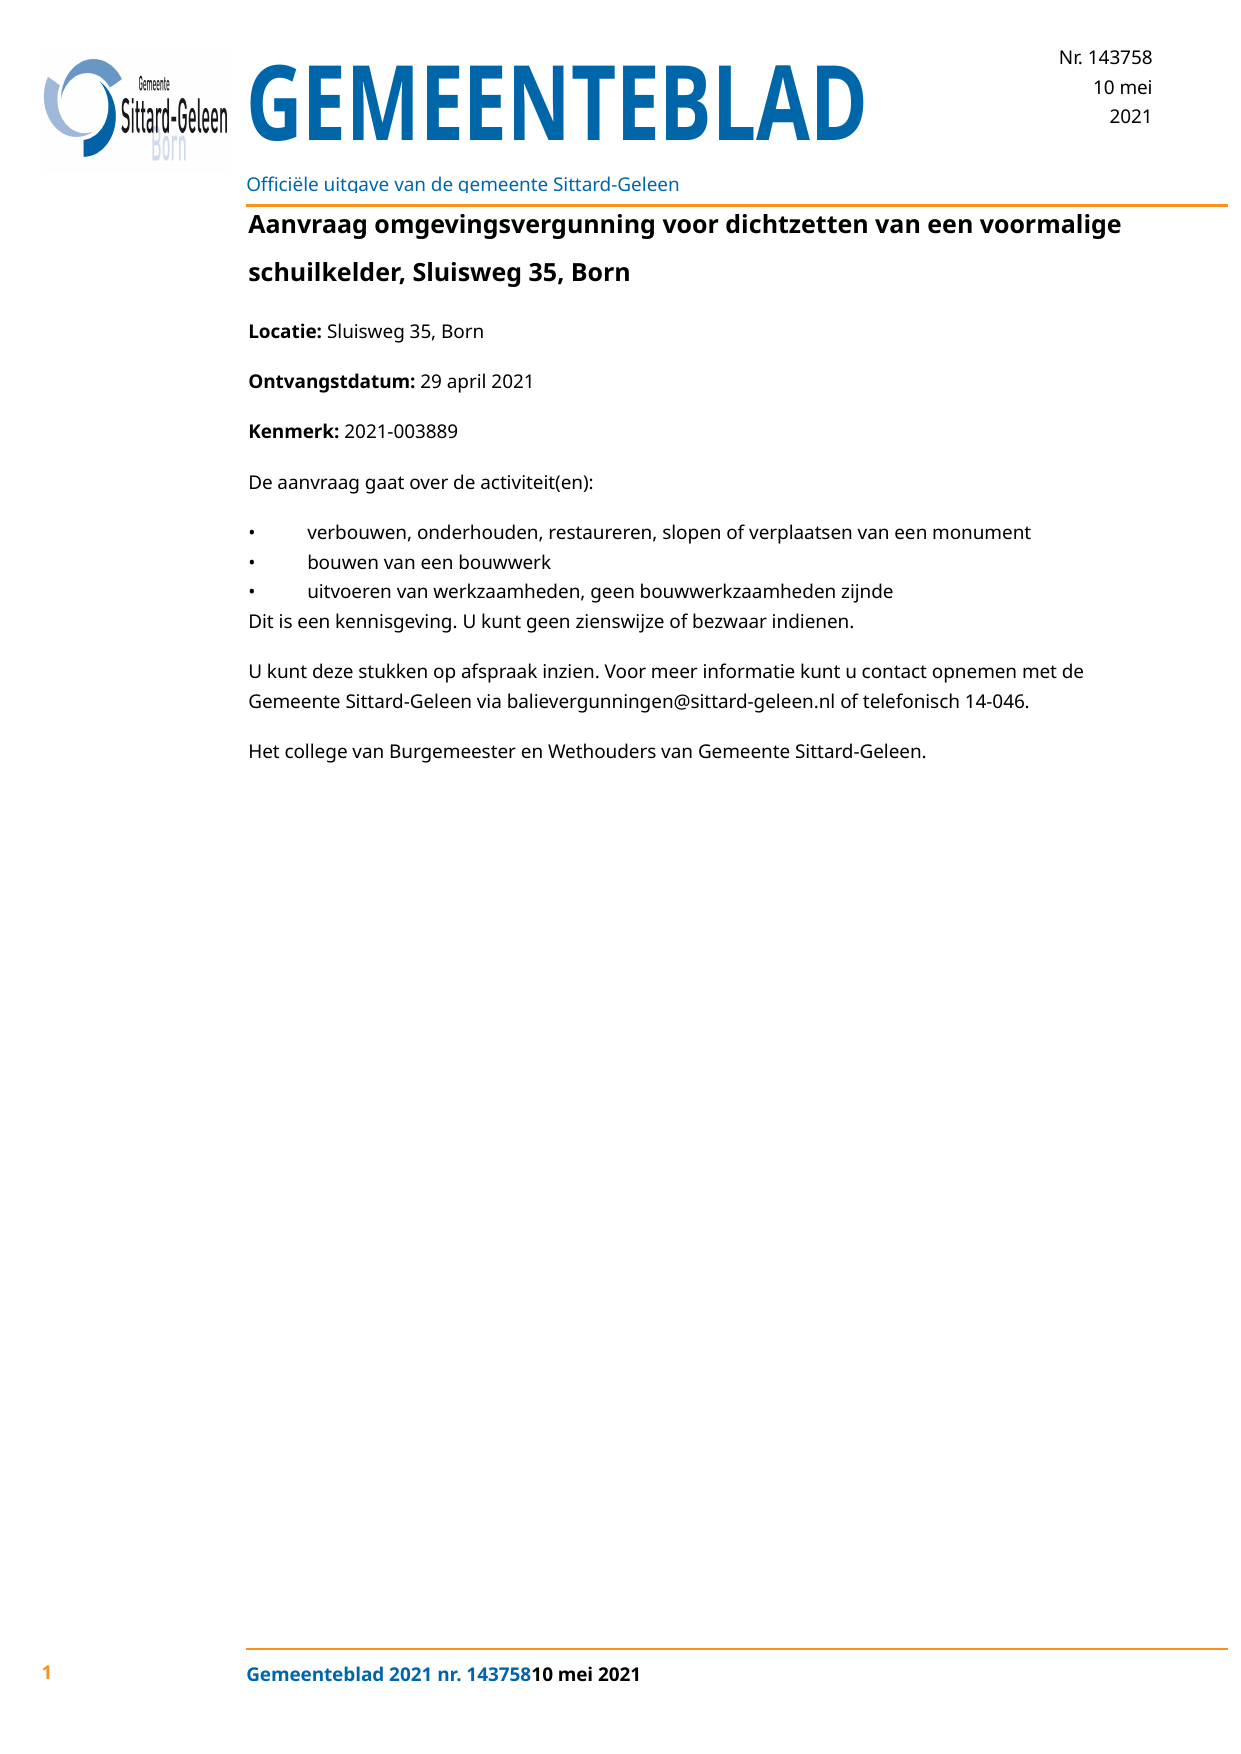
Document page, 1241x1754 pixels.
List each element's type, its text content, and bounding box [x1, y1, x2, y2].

text Kenmerk: 2021-003889 [248, 419, 1152, 444]
picture [41, 47, 231, 172]
list uitvoeren van werkzaamheden, geen bouwwerkzaamheden zijnde [248, 579, 1152, 604]
text De aanvraag gaat over de activiteit(en): [248, 469, 1152, 495]
list bouwen van een bouwwerk [248, 549, 1152, 575]
list verbouwen, onderhouden, restaureren, slopen of verplaatsen van een monument [248, 519, 1152, 545]
text U kunt deze stukken op afspraak inzien. Voor meer informatie kunt u contact opnemen met de Gemeente Sittard-Geleen via balievergunningen@sittard-geleen.nl of telefonisch 14-046. [248, 659, 1152, 714]
text Aanvraag omgevingsvergunning voor dichtzetten van een voormalige schuilkelder, Sluisweg 35, Born [248, 207, 1152, 288]
text Ontvangstdatum: 29 april 2021 [248, 368, 1152, 394]
text Dit is een kennisgeving. U kunt geen zienswijze of bezwaar indienen. [248, 608, 1152, 634]
text Locatie: Sluisweg 35, Born [248, 318, 1152, 344]
text Het college van Burgemeester en Wethouders van Gemeente Sittard-Geleen. [248, 739, 1152, 764]
